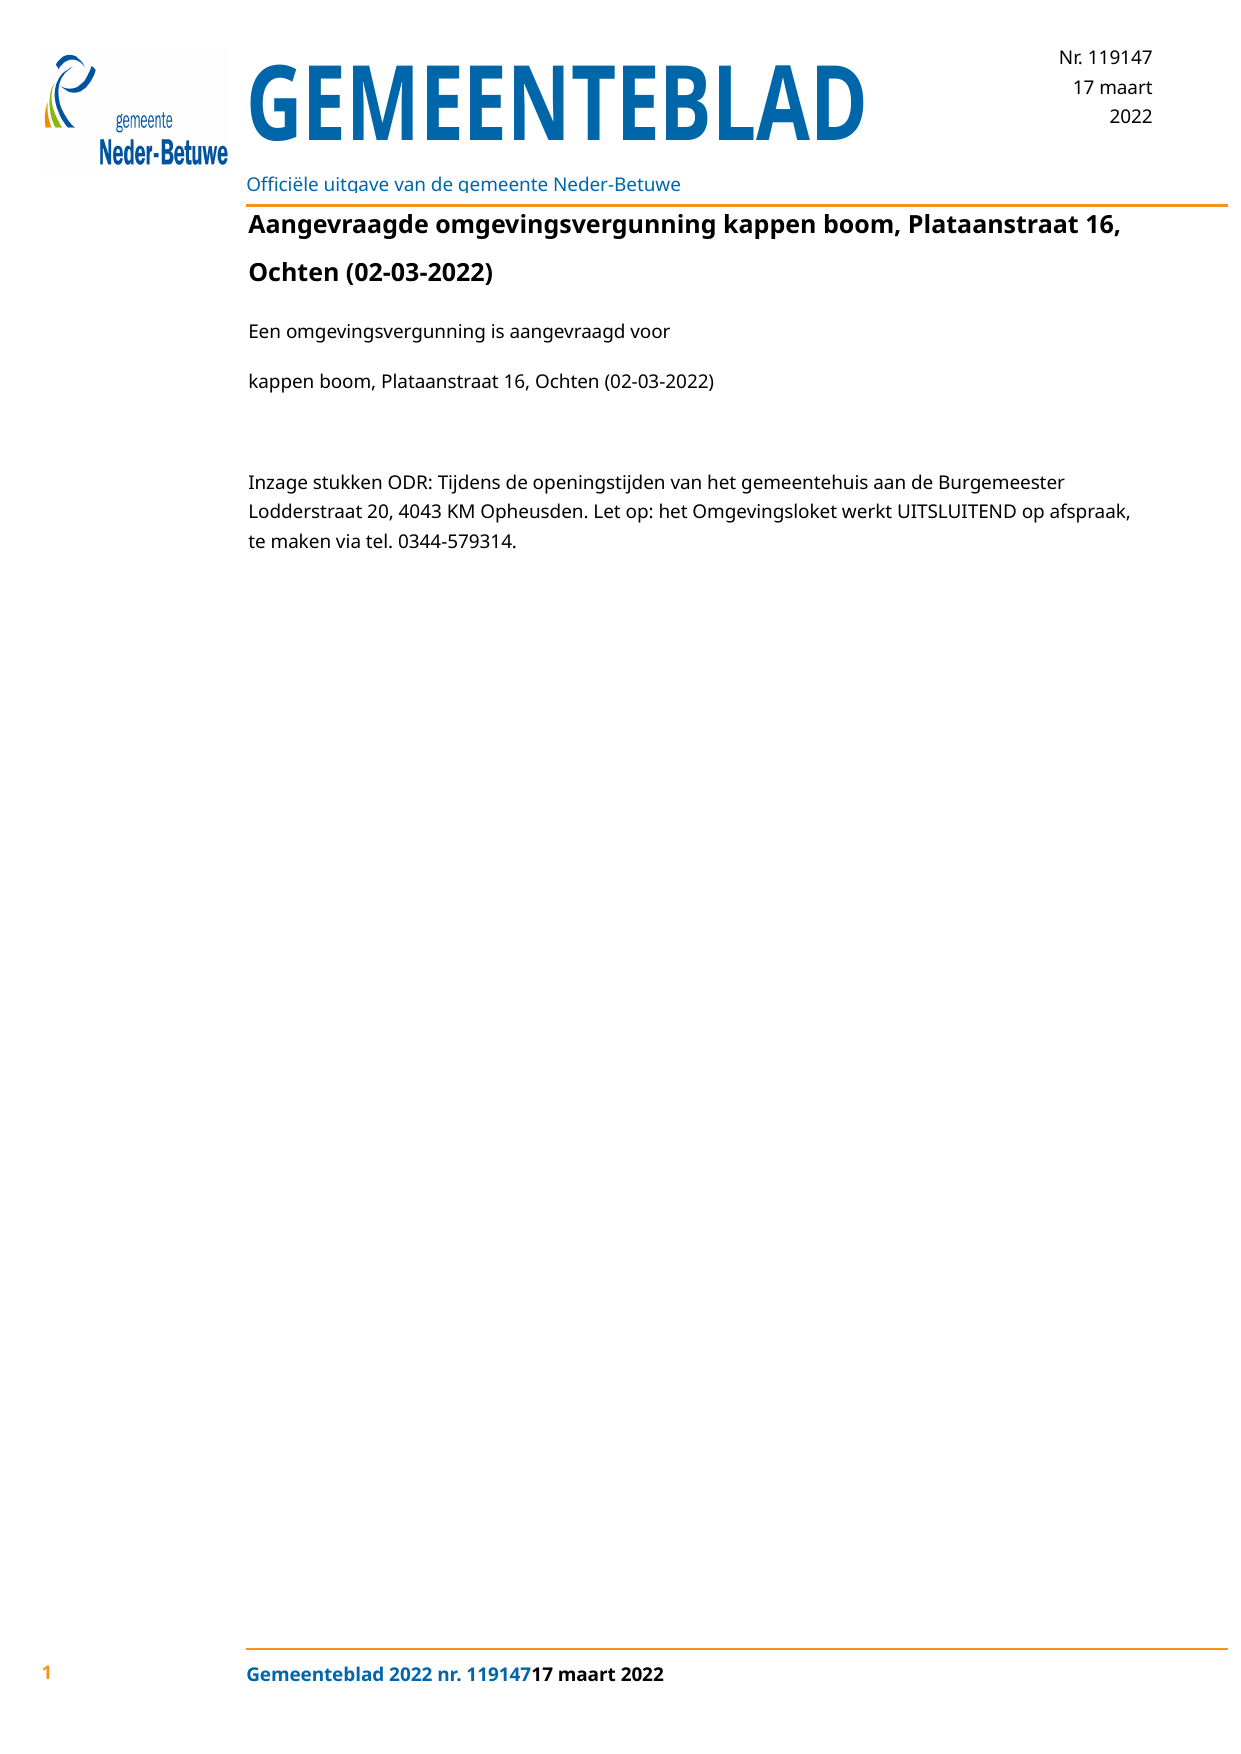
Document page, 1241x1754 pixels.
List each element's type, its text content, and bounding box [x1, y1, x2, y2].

text Inzage stukken ODR: Tijdens de openingstijden van het gemeentehuis aan de Burgemeester Lodderstraat 20, 4043 KM Opheusden. Let op: het Omgevingsloket werkt UITSLUITEND op afspraak, te maken via tel. 0344-579314. [248, 469, 1152, 554]
text Een omgevingsvergunning is aangevraagd voor [248, 318, 1152, 344]
text Aangevraagde omgevingsvergunning kappen boom, Plataanstraat 16, Ochten (02-03-2022) [248, 207, 1152, 288]
text kappen boom, Plataanstraat 16, Ochten (02-03-2022) [248, 368, 1152, 394]
picture [41, 47, 231, 172]
